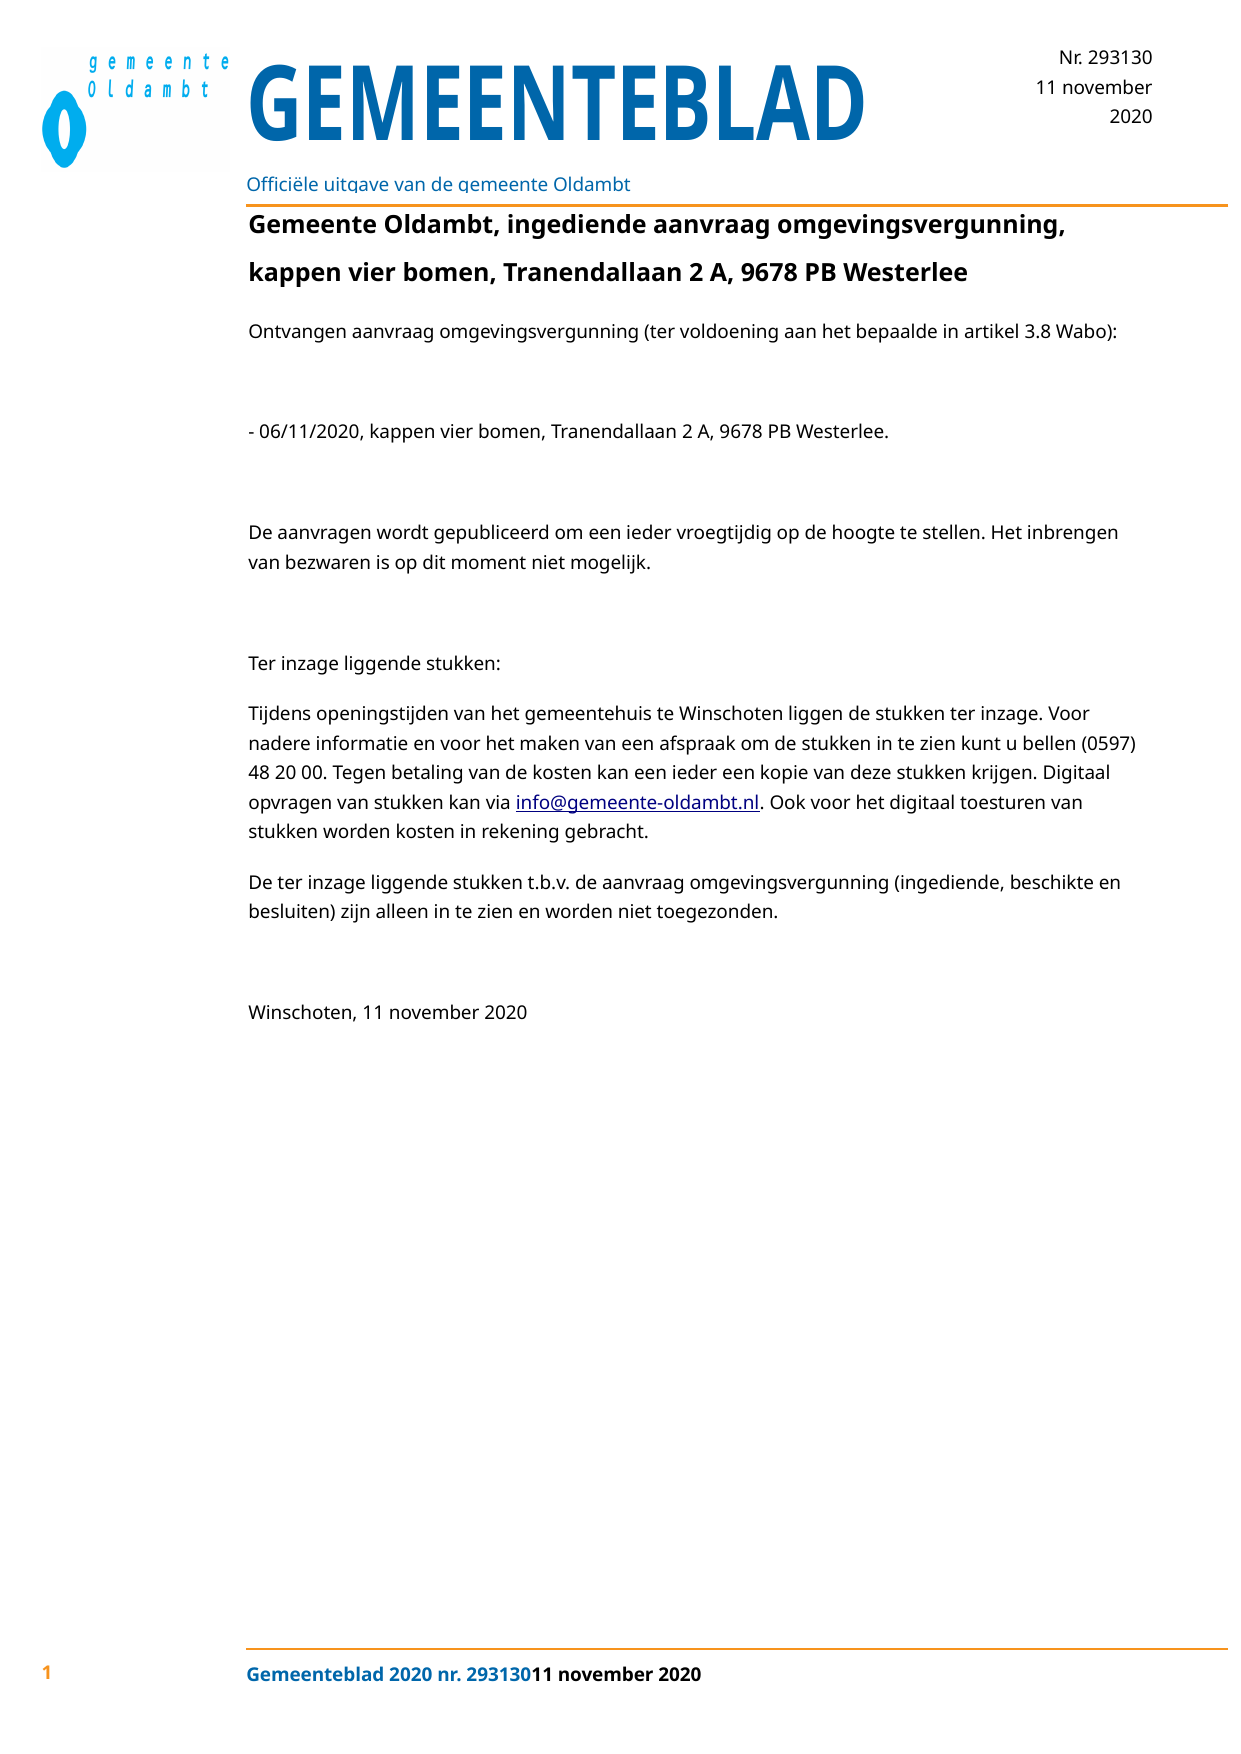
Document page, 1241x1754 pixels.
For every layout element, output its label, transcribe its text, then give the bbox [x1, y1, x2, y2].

picture [41, 47, 231, 172]
text Tijdens openingstijden van het gemeentehuis te Winschoten liggen de stukken ter inzage. Voor nadere informatie en voor het maken van een afspraak om de stukken in te zien kunt u bellen (0597) 48 20 00. Tegen betaling van de kosten kan een ieder een kopie van deze stukken krijgen. Digitaal opvragen van stukken kan via info@gemeente-oldambt.nl. Ook voor het digitaal toesturen van stukken worden kosten in rekening gebracht. [248, 700, 1152, 844]
text Ter inzage liggende stukken: [248, 650, 1152, 676]
text Ontvangen aanvraag omgevingsvergunning (ter voldoening aan het bepaalde in artikel 3.8 Wabo): [248, 318, 1152, 344]
text De ter inzage liggende stukken t.b.v. de aanvraag omgevingsvergunning (ingediende, beschikte en besluiten) zijn alleen in te zien en worden niet toegezonden. [248, 869, 1152, 924]
text Winschoten, 11 november 2020 [248, 999, 1152, 1025]
text Gemeente Oldambt, ingediende aanvraag omgevingsvergunning, kappen vier bomen, Tranendallaan 2 A, 9678 PB Westerlee [248, 207, 1152, 288]
text De aanvragen wordt gepubliceerd om een ieder vroegtijdig op de hoogte te stellen. Het inbrengen van bezwaren is op dit moment niet mogelijk. [248, 519, 1152, 575]
text - 06/11/2020, kappen vier bomen, Tranendallaan 2 A, 9678 PB Westerlee. [248, 419, 1152, 444]
